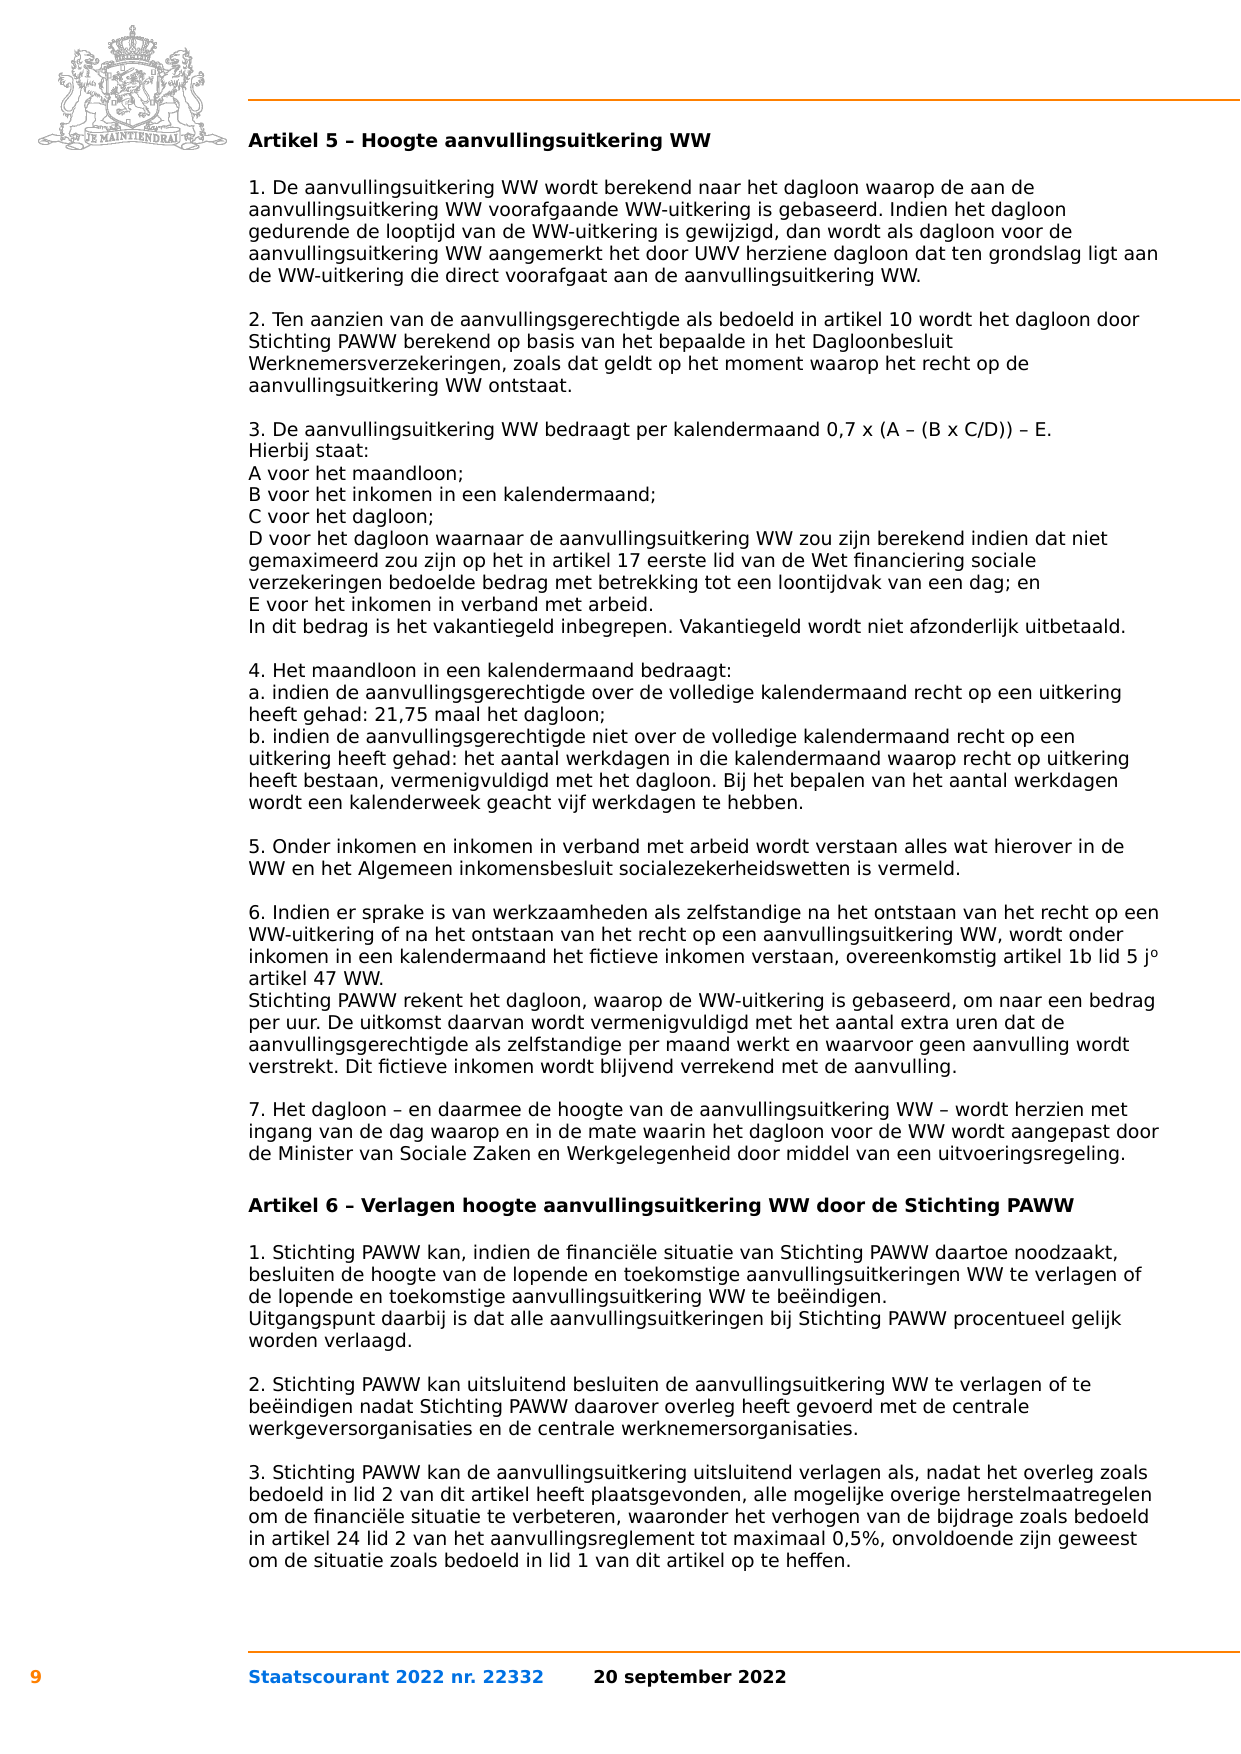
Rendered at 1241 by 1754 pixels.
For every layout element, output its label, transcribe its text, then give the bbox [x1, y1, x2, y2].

text 3. Stichting PAWW kan de aanvullingsuitkering uitsluitend verlagen als, nadat het overleg zoals bedoeld in lid 2 van dit artikel heeft plaatsgevonden, alle mogelijke overige herstelmaatregelen om de financiële situatie te verbeteren, waaronder het verhogen van de bijdrage zoals bedoeld in artikel 24 lid 2 van het aanvullingsreglement tot maximaal 0,5%, onvoldoende zijn geweest om de situatie zoals bedoeld in lid 1 van dit artikel op te heffen. [248, 1462, 1163, 1572]
text 2. Ten aanzien van de aanvullingsgerechtigde als bedoeld in artikel 10 wordt het dagloon door Stichting PAWW berekend op basis van het bepaalde in het Dagloonbesluit Werknemersverzekeringen, zoals dat geldt op het moment waarop het recht op de aanvullingsuitkering WW ontstaat. [248, 309, 1163, 397]
picture [38, 25, 227, 150]
text D voor het dagloon waarnaar de aanvullingsuitkering WW zou zijn berekend indien dat niet gemaximeerd zou zijn op het in artikel 17 eerste lid van de Wet financiering sociale verzekeringen bedoelde bedrag met betrekking tot een loontijdvak van een dag; en [248, 528, 1163, 594]
subtitle Artikel 6 – Verlagen hoogte aanvullingsuitkering WW door de Stichting PAWW [248, 1195, 1163, 1217]
text Hierbij staat: [248, 440, 1163, 462]
text 1. Stichting PAWW kan, indien de financiële situatie van Stichting PAWW daartoe noodzaakt, besluiten de hoogte van de lopende en toekomstige aanvullingsuitkeringen WW te verlagen of de lopende en toekomstige aanvullingsuitkering WW te beëindigen. [248, 1242, 1163, 1308]
text 3. De aanvullingsuitkering WW bedraagt per kalendermaand 0,7 x (A – (B x C/D)) – E. [248, 418, 1163, 440]
text B voor het inkomen in een kalendermaand; [248, 484, 1163, 506]
text In dit bedrag is het vakantiegeld inbegrepen. Vakantiegeld wordt niet afzonderlijk uitbetaald. [248, 616, 1163, 638]
text 2. Stichting PAWW kan uitsluitend besluiten de aanvullingsuitkering WW te verlagen of te beëindigen nadat Stichting PAWW daarover overleg heeft gevoerd met de centrale werkgeversorganisaties en de centrale werknemersorganisaties. [248, 1374, 1163, 1440]
text 1. De aanvullingsuitkering WW wordt berekend naar het dagloon waarop de aan de aanvullingsuitkering WW voorafgaande WW-uitkering is gebaseerd. Indien het dagloon gedurende de looptijd van de WW-uitkering is gewijzigd, dan wordt als dagloon voor de aanvullingsuitkering WW aangemerkt het door UWV herziene dagloon dat ten grondslag ligt aan de WW-uitkering die direct voorafgaat aan de aanvullingsuitkering WW. [248, 177, 1163, 287]
text b. indien de aanvullingsgerechtigde niet over de volledige kalendermaand recht op een uitkering heeft gehad: het aantal werkdagen in die kalendermaand waarop recht op uitkering heeft bestaan, vermenigvuldigd met het dagloon. Bij het bepalen van het aantal werkdagen wordt een kalenderweek geacht vijf werkdagen te hebben. [248, 726, 1163, 814]
text 6. Indien er sprake is van werkzaamheden als zelfstandige na het ontstaan van het recht op een WW-uitkering of na het ontstaan van het recht op een aanvullingsuitkering WW, wordt onder inkomen in een kalendermaand het fictieve inkomen verstaan, overeenkomstig artikel 1b lid 5 jo artikel 47 WW. [248, 902, 1163, 989]
text A voor het maandloon; [248, 462, 1163, 484]
text 7. Het dagloon – en daarmee de hoogte van de aanvullingsuitkering WW – wordt herzien met ingang van de dag waarop en in de mate waarin het dagloon voor de WW wordt aangepast door de Minister van Sociale Zaken en Werkgelegenheid door middel van een uitvoeringsregeling. [248, 1099, 1163, 1165]
text a. indien de aanvullingsgerechtigde over de volledige kalendermaand recht op een uitkering heeft gehad: 21,75 maal het dagloon; [248, 682, 1163, 726]
text 4. Het maandloon in een kalendermaand bedraagt: [248, 660, 1163, 682]
text E voor het inkomen in verband met arbeid. [248, 594, 1163, 616]
text 5. Onder inkomen en inkomen in verband met arbeid wordt verstaan alles wat hierover in de WW en het Algemeen inkomensbesluit socialezekerheidswetten is vermeld. [248, 836, 1163, 880]
text Uitgangspunt daarbij is dat alle aanvullingsuitkeringen bij Stichting PAWW procentueel gelijk worden verlaagd. [248, 1308, 1163, 1352]
text C voor het dagloon; [248, 506, 1163, 528]
subtitle Artikel 5 – Hoogte aanvullingsuitkering WW [248, 130, 1163, 152]
text Stichting PAWW rekent het dagloon, waarop de WW-uitkering is gebaseerd, om naar een bedrag per uur. De uitkomst daarvan wordt vermenigvuldigd met het aantal extra uren dat de aanvullingsgerechtigde als zelfstandige per maand werkt en waarvoor geen aanvulling wordt verstrekt. Dit fictieve inkomen wordt blijvend verrekend met de aanvulling. [248, 989, 1163, 1077]
